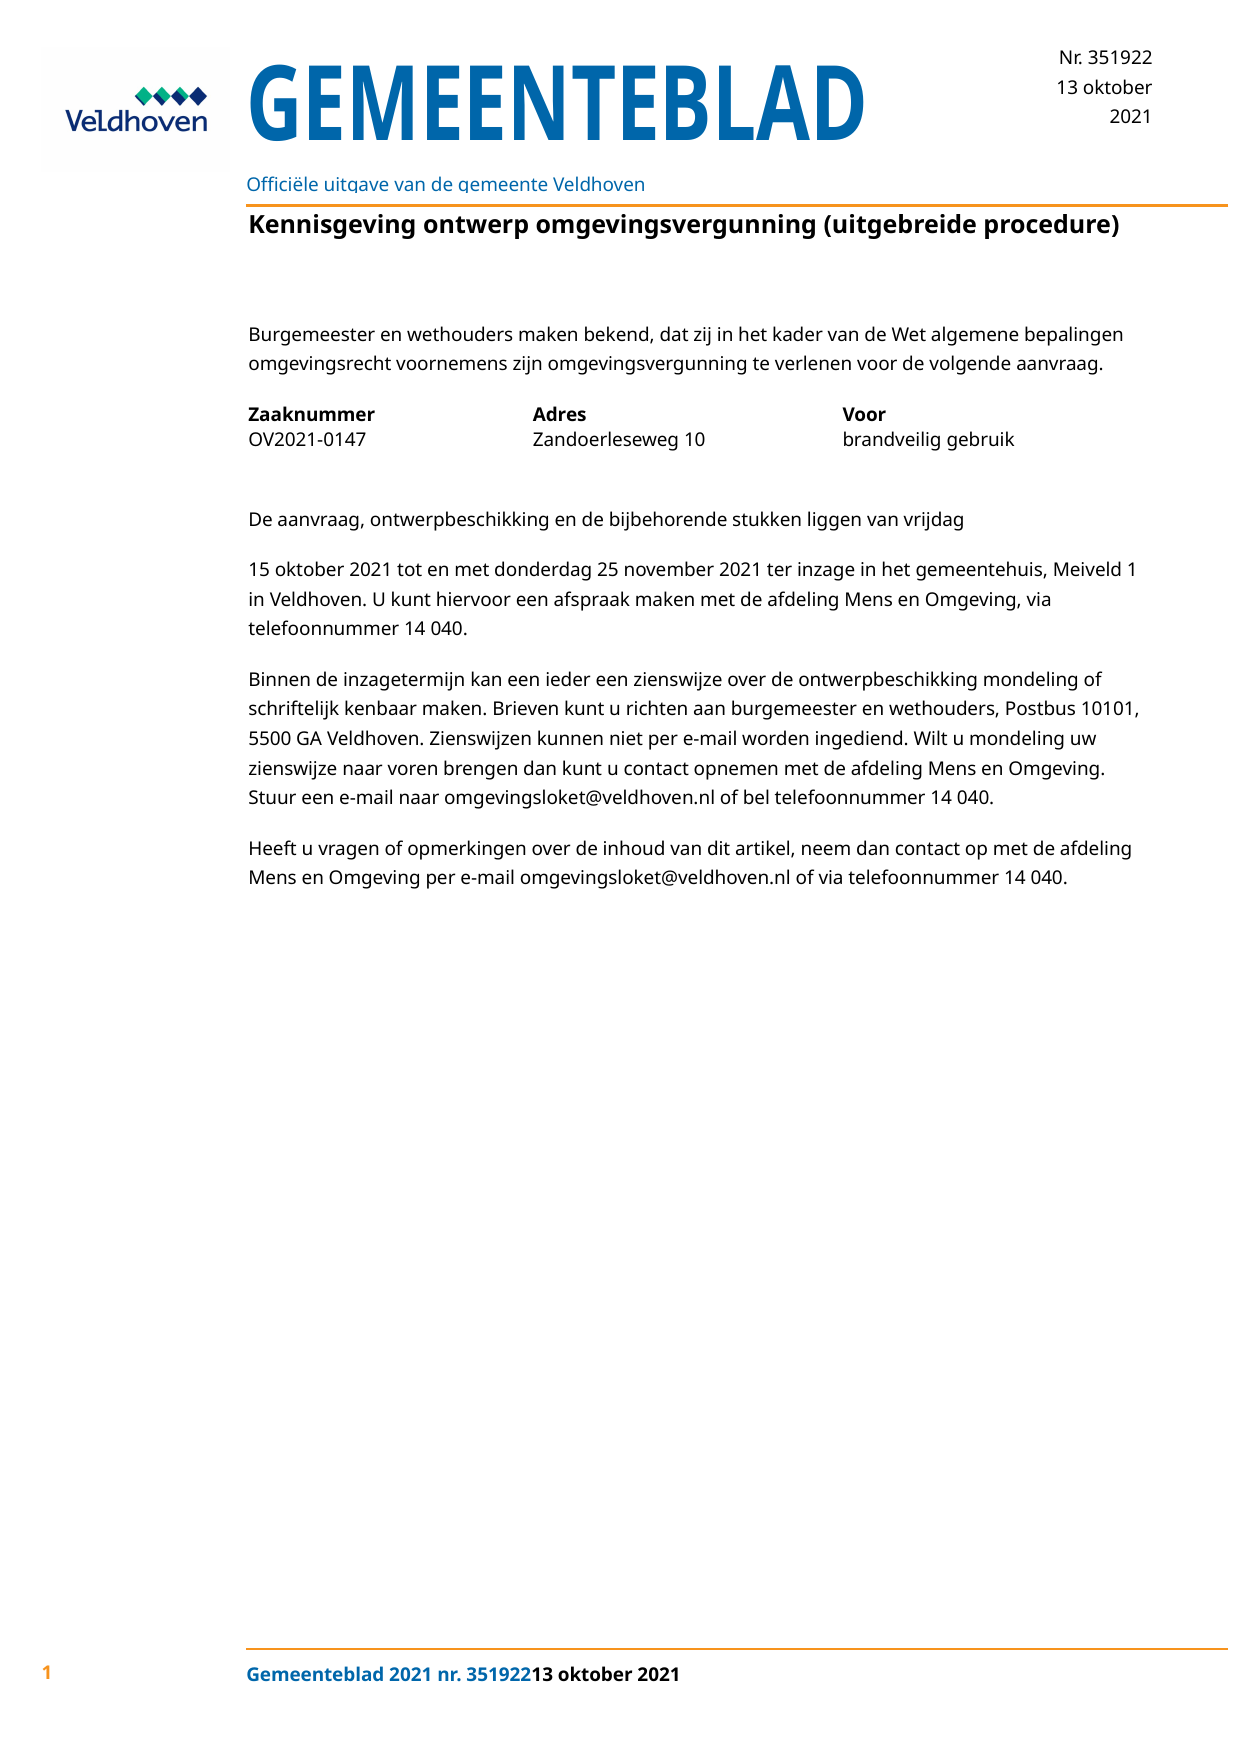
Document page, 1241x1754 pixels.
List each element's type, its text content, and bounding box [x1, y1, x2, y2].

text Kennisgeving ontwerp omgevingsvergunning (uitgebreide procedure) [248, 207, 1152, 241]
table_header Voor [842, 401, 1152, 427]
table_cell brandveilig gebruik [842, 427, 1152, 452]
table_cell OV2021-0147 [248, 427, 533, 452]
text 15 oktober 2021 tot en met donderdag 25 november 2021 ter inzage in het gemeentehuis, Meiveld 1 in Veldhoven. U kunt hiervoor een afspraak maken met de afdeling Mens en Omgeving, via telefoonnummer 14 040. [248, 556, 1152, 641]
text De aanvraag, ontwerpbeschikking en de bijbehorende stukken liggen van vrijdag [248, 506, 1152, 532]
text Heeft u vragen of opmerkingen over de inhoud van dit artikel, neem dan contact op met de afdeling Mens en Omgeving per e-mail omgevingsloket@veldhoven.nl of via telefoonnummer 14 040. [248, 835, 1152, 890]
picture [41, 47, 231, 172]
text Binnen de inzagetermijn kan een ieder een zienswijze over de ontwerpbeschikking mondeling of schriftelijk kenbaar maken. Brieven kunt u richten aan burgemeester en wethouders, Postbus 10101, 5500 GA Veldhoven. Zienswijzen kunnen niet per e-mail worden ingediend. Wilt u mondeling uw zienswijze naar voren brengen dan kunt u contact opnemen met de afdeling Mens en Omgeving. Stuur een e-mail naar omgevingsloket@veldhoven.nl of bel telefoonnummer 14 040. [248, 666, 1152, 810]
table_cell Zandoerleseweg 10 [533, 427, 842, 452]
text Burgemeester en wethouders maken bekend, dat zij in het kader van de Wet algemene bepalingen omgevingsrecht voornemens zijn omgevingsvergunning te verlenen voor de volgende aanvraag. [248, 321, 1152, 376]
table_header Zaaknummer [248, 401, 533, 427]
table_header Adres [533, 401, 842, 427]
